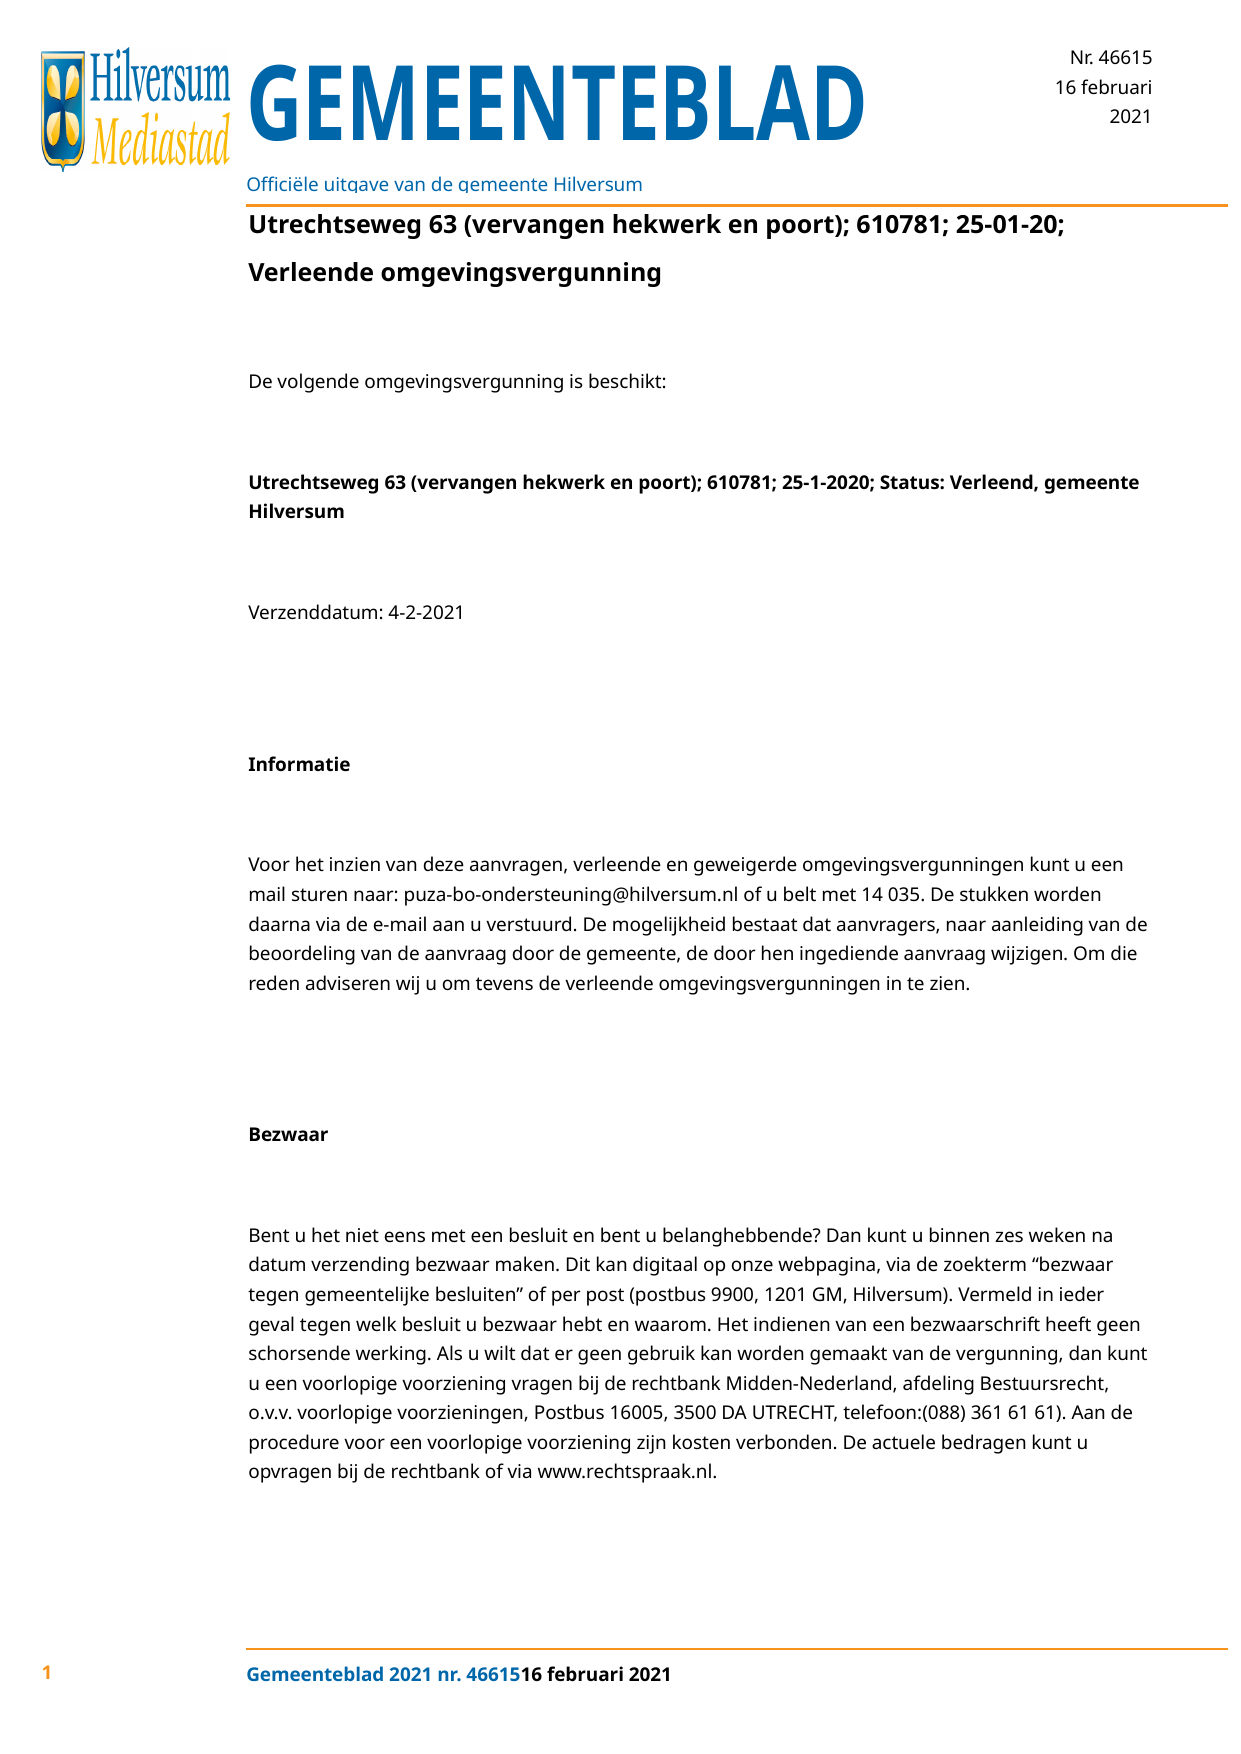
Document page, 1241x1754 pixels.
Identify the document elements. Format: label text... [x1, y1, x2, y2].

text De volgende omgevingsvergunning is beschikt: [248, 368, 1152, 394]
text Verzenddatum: 4-2-2021 [248, 599, 1152, 625]
picture [41, 47, 231, 172]
text Bezwaar [248, 1121, 1152, 1147]
text Voor het inzien van deze aanvragen, verleende en geweigerde omgevingsvergunningen kunt u een mail sturen naar: puza-bo-ondersteuning@hilversum.nl of u belt met 14 035. De stukken worden daarna via de e-mail aan u verstuurd. De mogelijkheid bestaat dat aanvragers, naar aanleiding van de beoordeling van de aanvraag door de gemeente, de door hen ingediende aanvraag wijzigen. Om die reden adviseren wij u om tevens de verleende omgevingsvergunningen in te zien. [248, 852, 1152, 996]
text Utrechtseweg 63 (vervangen hekwerk en poort); 610781; 25-1-2020; Status: Verleend, gemeente Hilversum [248, 469, 1152, 524]
text Bent u het niet eens met een besluit en bent u belanghebbende? Dan kunt u binnen zes weken na datum verzending bezwaar maken. Dit kan digitaal op onze webpagina, via de zoekterm “bezwaar tegen gemeentelijke besluiten” of per post (postbus 9900, 1201 GM, Hilversum). Vermeld in ieder geval tegen welk besluit u bezwaar hebt en waarom. Het indienen van een bezwaarschrift heeft geen schorsende werking. Als u wilt dat er geen gebruik kan worden gemaakt van de vergunning, dan kunt u een voorlopige voorziening vragen bij de rechtbank Midden-Nederland, afdeling Bestuursrecht, o.v.v. voorlopige voorzieningen, Postbus 16005, 3500 DA UTRECHT, telefoon:(088) 361 61 61). Aan de procedure voor een voorlopige voorziening zijn kosten verbonden. De actuele bedragen kunt u opvragen bij de rechtbank of via www.rechtspraak.nl. [248, 1222, 1152, 1484]
text Utrechtseweg 63 (vervangen hekwerk en poort); 610781; 25-01-20; Verleende omgevingsvergunning [248, 207, 1152, 288]
text Informatie [248, 751, 1152, 777]
